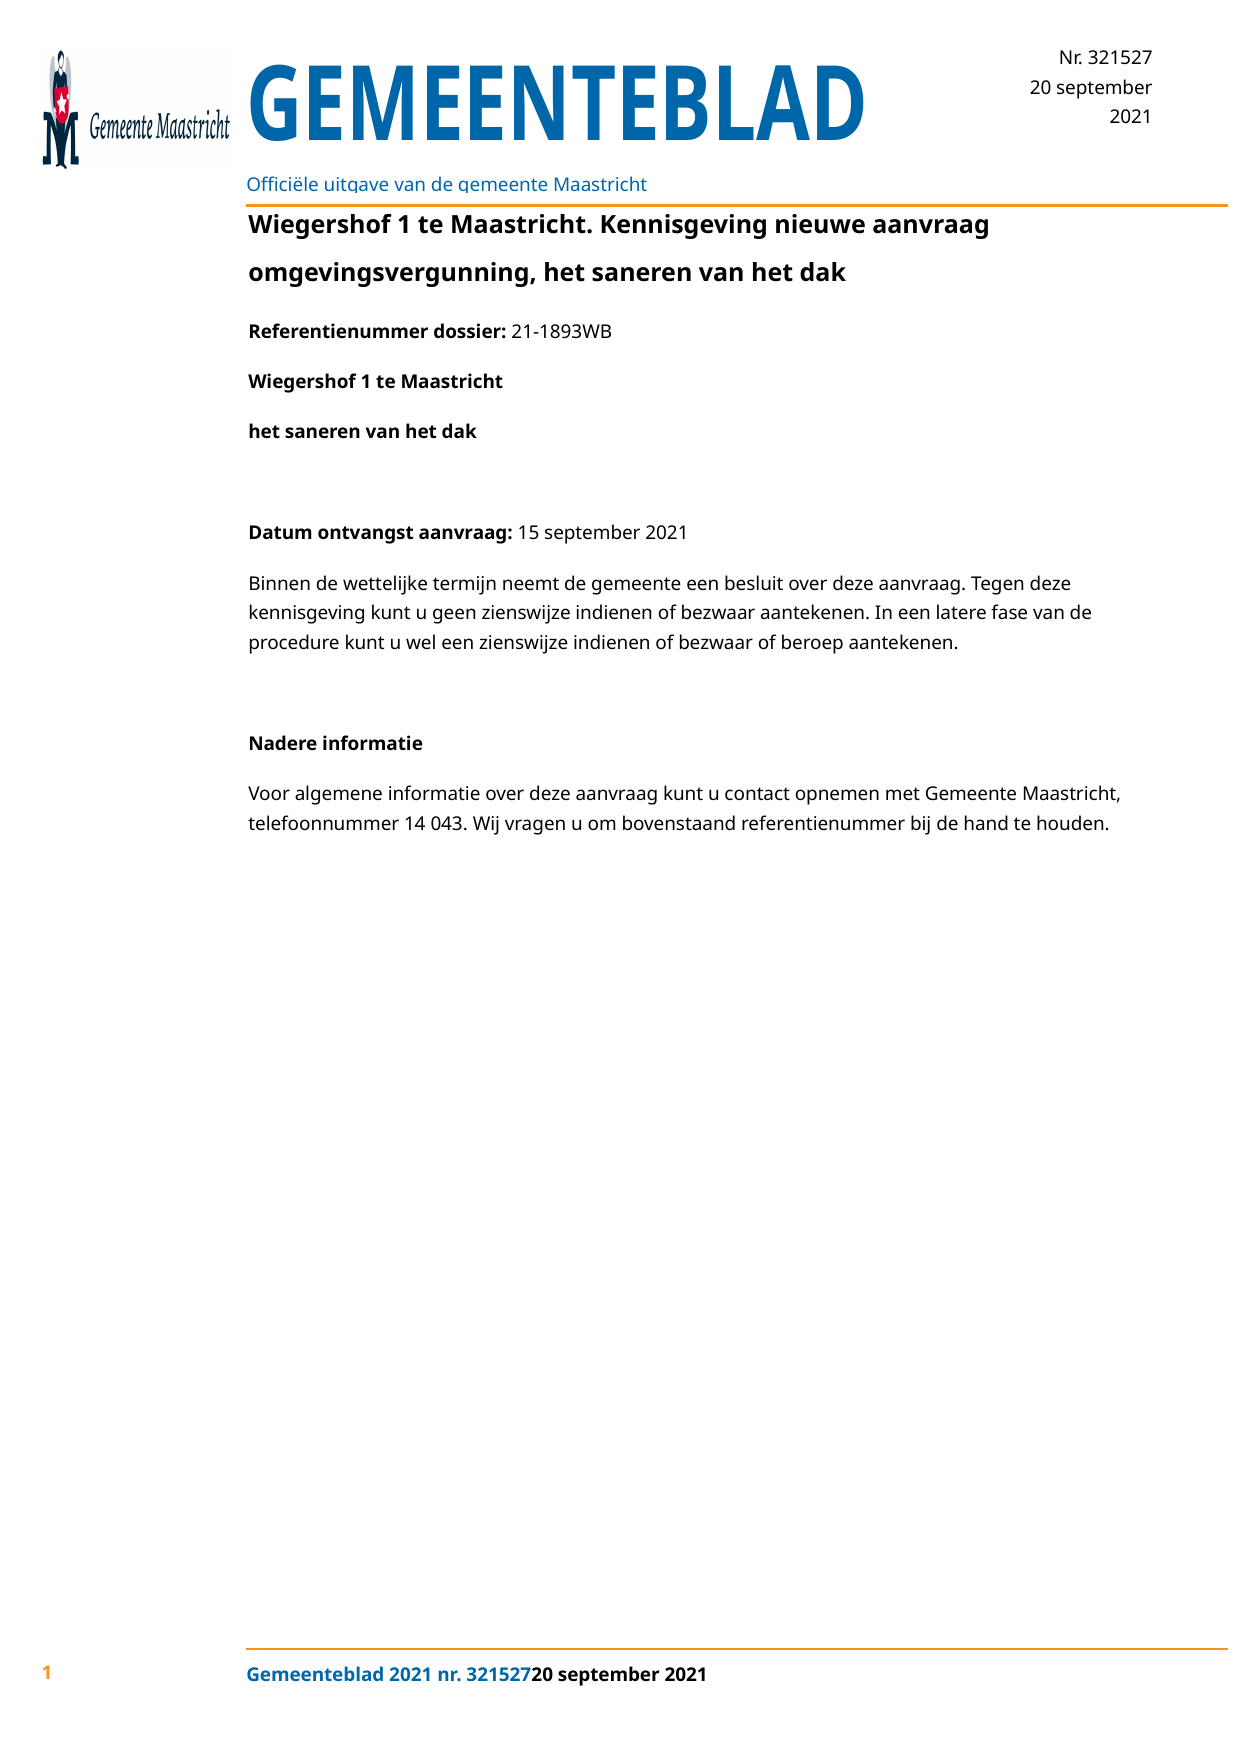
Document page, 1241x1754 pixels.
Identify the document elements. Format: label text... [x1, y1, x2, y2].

text Datum ontvangst aanvraag: 15 september 2021 [248, 519, 1152, 545]
text Wiegershof 1 te Maastricht. Kennisgeving nieuwe aanvraag omgevingsvergunning, het saneren van het dak [248, 207, 1152, 288]
text Binnen de wettelijke termijn neemt de gemeente een besluit over deze aanvraag. Tegen deze kennisgeving kunt u geen zienswijze indienen of bezwaar aantekenen. In een latere fase van de procedure kunt u wel een zienswijze indienen of bezwaar of beroep aantekenen. [248, 570, 1152, 655]
text Referentienummer dossier: 21-1893WB [248, 318, 1152, 344]
picture [41, 47, 231, 172]
text Nadere informatie [248, 730, 1152, 756]
text Wiegershof 1 te Maastricht [248, 368, 1152, 394]
text Voor algemene informatie over deze aanvraag kunt u contact opnemen met Gemeente Maastricht, telefoonnummer 14 043. Wij vragen u om bovenstaand referentienummer bij de hand te houden. [248, 780, 1152, 836]
text het saneren van het dak [248, 419, 1152, 444]
